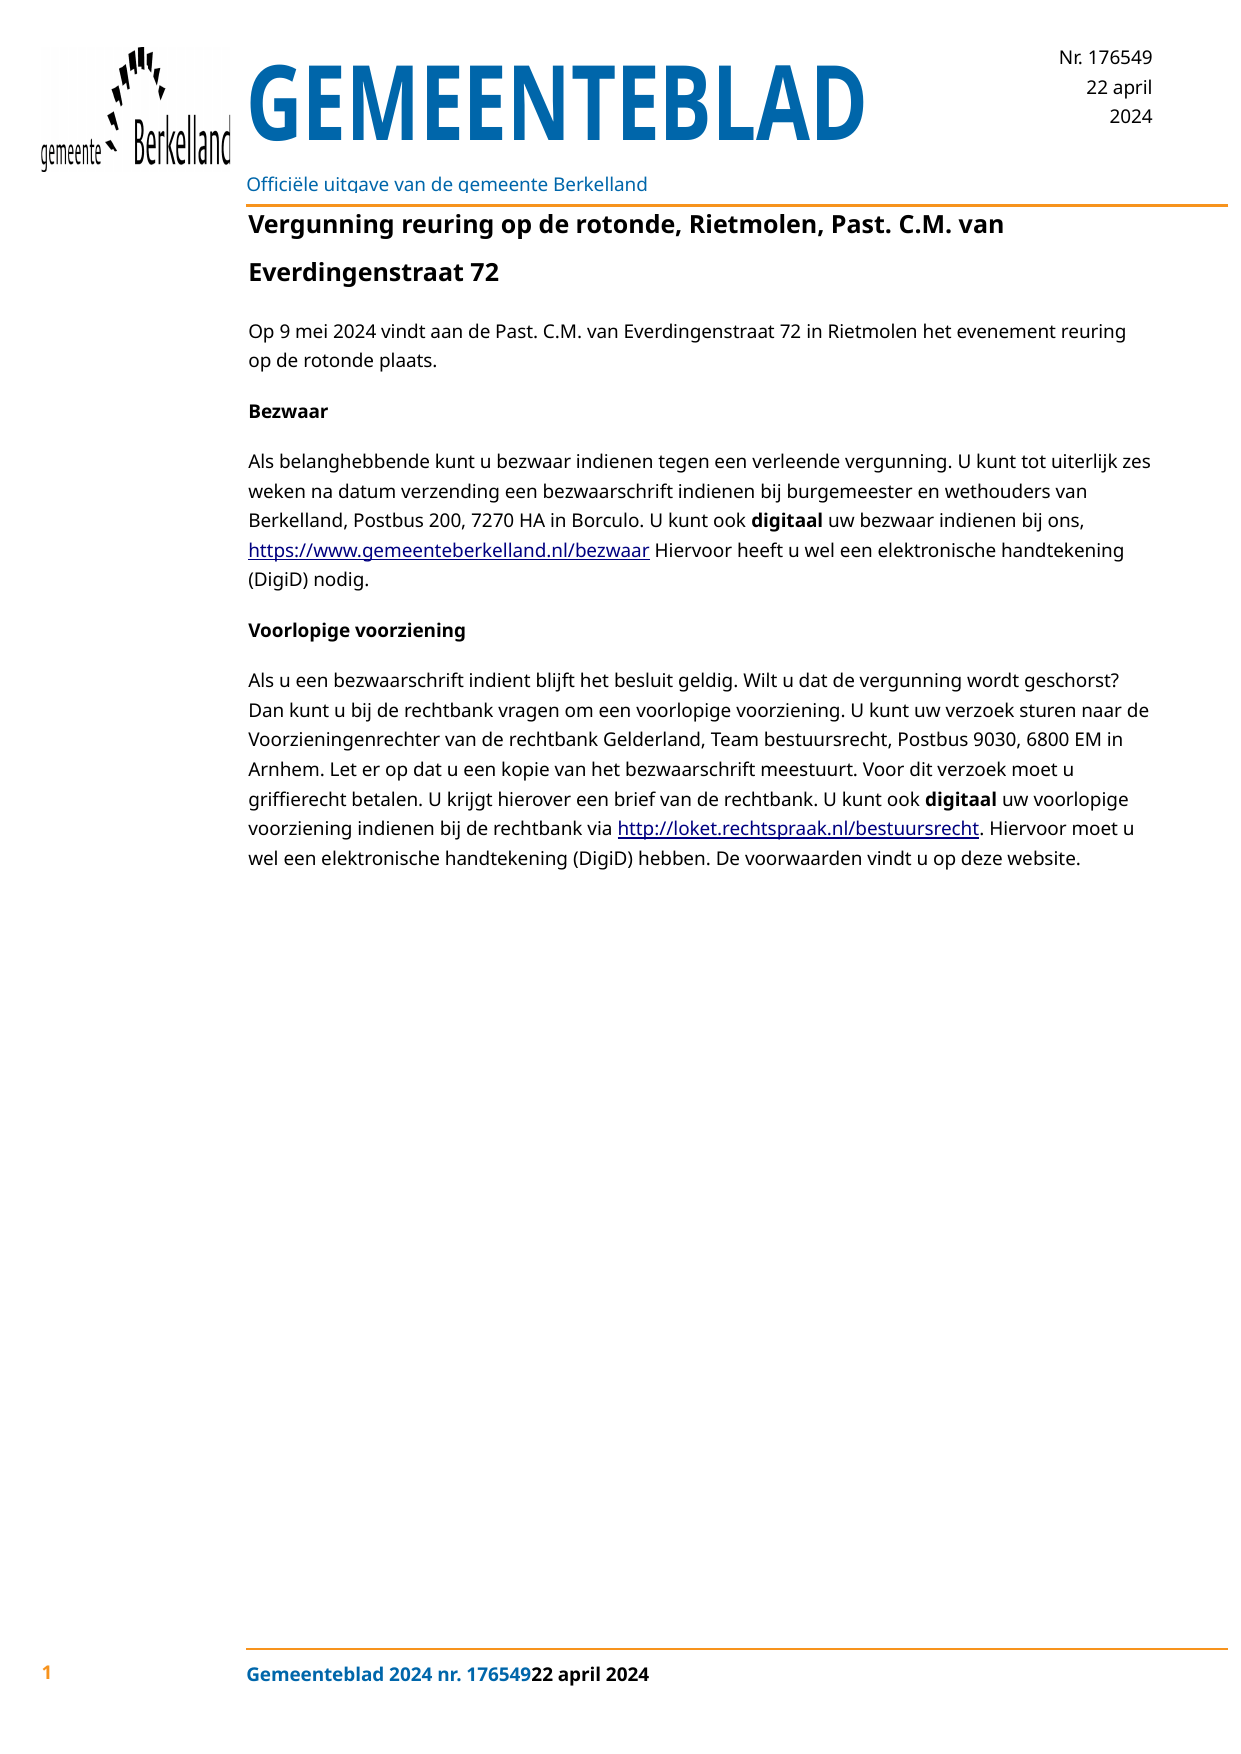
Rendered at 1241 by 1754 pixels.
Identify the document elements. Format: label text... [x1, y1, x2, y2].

text Op 9 mei 2024 vindt aan de Past. C.M. van Everdingenstraat 72 in Rietmolen het evenement reuring op de rotonde plaats. [248, 318, 1152, 373]
text Als u een bezwaarschrift indient blijft het besluit geldig. Wilt u dat de vergunning wordt geschorst? Dan kunt u bij de rechtbank vragen om een voorlopige voorziening. U kunt uw verzoek sturen naar de Voorzieningenrechter van de rechtbank Gelderland, Team bestuursrecht, Postbus 9030, 6800 EM in Arnhem. Let er op dat u een kopie van het bezwaarschrift meestuurt. Voor dit verzoek moet u griffierecht betalen. U krijgt hierover een brief van de rechtbank. U kunt ook digitaal uw voorlopige voorziening indienen bij de rechtbank via http://loket.rechtspraak.nl/bestuursrecht. Hiervoor moet u wel een elektronische handtekening (DigiD) hebben. De voorwaarden vindt u op deze website. [248, 667, 1152, 871]
picture [41, 47, 231, 172]
text Voorlopige voorziening [248, 617, 1152, 643]
text Als belanghebbende kunt u bezwaar indienen tegen een verleende vergunning. U kunt tot uiterlijk zes weken na datum verzending een bezwaarschrift indienen bij burgemeester en wethouders van Berkelland, Postbus 200, 7270 HA in Borculo. U kunt ook digitaal uw bezwaar indienen bij ons, https://www.gemeenteberkelland.nl/bezwaar Hiervoor heeft u wel een elektronische handtekening (DigiD) nodig. [248, 448, 1152, 592]
text Vergunning reuring op de rotonde, Rietmolen, Past. C.M. van Everdingenstraat 72 [248, 207, 1152, 288]
text Bezwaar [248, 398, 1152, 424]
